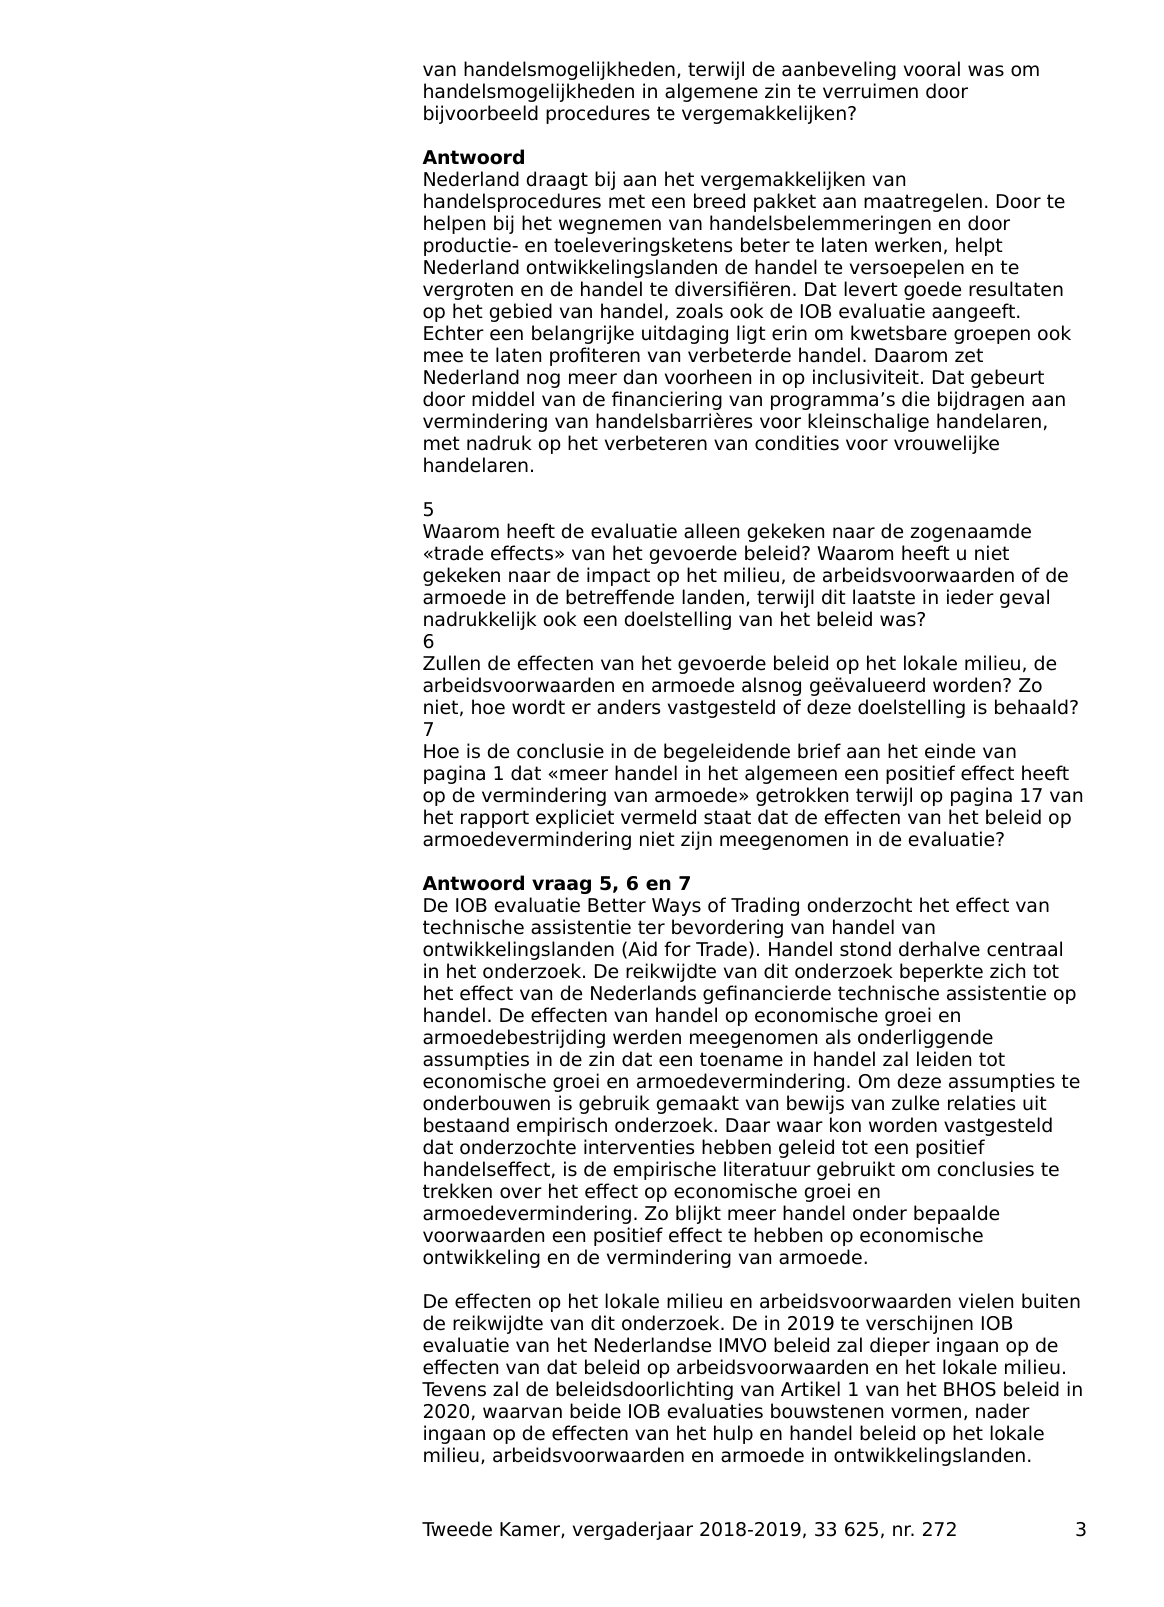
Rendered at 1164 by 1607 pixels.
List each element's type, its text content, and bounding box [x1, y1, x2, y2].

text De IOB evaluatie Better Ways of Trading onderzocht het effect van technische assistentie ter bevordering van handel van ontwikkelingslanden (Aid for Trade). Handel stond derhalve centraal in het onderzoek. De reikwijdte van dit onderzoek beperkte zich tot het effect van de Nederlands gefinancierde technische assistentie op handel. De effecten van handel op economische groei en armoedebestrijding werden meegenomen als onderliggende assumpties in de zin dat een toename in handel zal leiden tot economische groei en armoedevermindering. Om deze assumpties te onderbouwen is gebruik gemaakt van bewijs van zulke relaties uit bestaand empirisch onderzoek. Daar waar kon worden vastgesteld dat onderzochte interventies hebben geleid tot een positief handelseffect, is de empirische literatuur gebruikt om conclusies te trekken over het effect op economische groei en armoedevermindering. Zo blijkt meer handel onder bepaalde voorwaarden een positief effect te hebben op economische ontwikkeling en de vermindering van armoede. [422, 895, 1087, 1268]
text 5 [422, 499, 1087, 521]
text Waarom heeft de evaluatie alleen gekeken naar de zogenaamde «trade effects» van het gevoerde beleid? Waarom heeft u niet gekeken naar de impact op het milieu, de arbeidsvoorwaarden of de armoede in de betreffende landen, terwijl dit laatste in ieder geval nadrukkelijk ook een doelstelling van het beleid was? [422, 521, 1087, 631]
text Antwoord vraag 5, 6 en 7 [422, 873, 1087, 895]
text 7 [422, 719, 1087, 741]
text Hoe is de conclusie in de begeleidende brief aan het einde van pagina 1 dat «meer handel in het algemeen een positief effect heeft op de vermindering van armoede» getrokken terwijl op pagina 17 van het rapport expliciet vermeld staat dat de effecten van het beleid op armoedevermindering niet zijn meegenomen in de evaluatie? [422, 741, 1087, 851]
text De effecten op het lokale milieu en arbeidsvoorwaarden vielen buiten de reikwijdte van dit onderzoek. De in 2019 te verschijnen IOB evaluatie van het Nederlandse IMVO beleid zal dieper ingaan op de effecten van dat beleid op arbeidsvoorwaarden en het lokale milieu. Tevens zal de beleidsdoorlichting van Artikel 1 van het BHOS beleid in 2020, waarvan beide IOB evaluaties bouwstenen vormen, nader ingaan op de effecten van het hulp en handel beleid op het lokale milieu, arbeidsvoorwaarden en armoede in ontwikkelingslanden. [422, 1291, 1087, 1467]
text Antwoord [422, 147, 1087, 169]
text Nederland draagt bij aan het vergemakkelijken van handelsprocedures met een breed pakket aan maatregelen. Door te helpen bij het wegnemen van handelsbelemmeringen en door productie- en toeleveringsketens beter te laten werken, helpt Nederland ontwikkelingslanden de handel te versoepelen en te vergroten en de handel te diversifiëren. Dat levert goede resultaten op het gebied van handel, zoals ook de IOB evaluatie aangeeft. Echter een belangrijke uitdaging ligt erin om kwetsbare groepen ook mee te laten profiteren van verbeterde handel. Daarom zet Nederland nog meer dan voorheen in op inclusiviteit. Dat gebeurt door middel van de financiering van programma’s die bijdragen aan vermindering van handelsbarrières voor kleinschalige handelaren, met nadruk op het verbeteren van condities voor vrouwelijke handelaren. [422, 169, 1087, 477]
text van handelsmogelijkheden, terwijl de aanbeveling vooral was om handelsmogelijkheden in algemene zin te verruimen door bijvoorbeeld procedures te vergemakkelijken? [422, 59, 1087, 125]
text Zullen de effecten van het gevoerde beleid op het lokale milieu, de arbeidsvoorwaarden en armoede alsnog geëvalueerd worden? Zo niet, hoe wordt er anders vastgesteld of deze doelstelling is behaald? [422, 653, 1087, 719]
text 6 [422, 631, 1087, 653]
